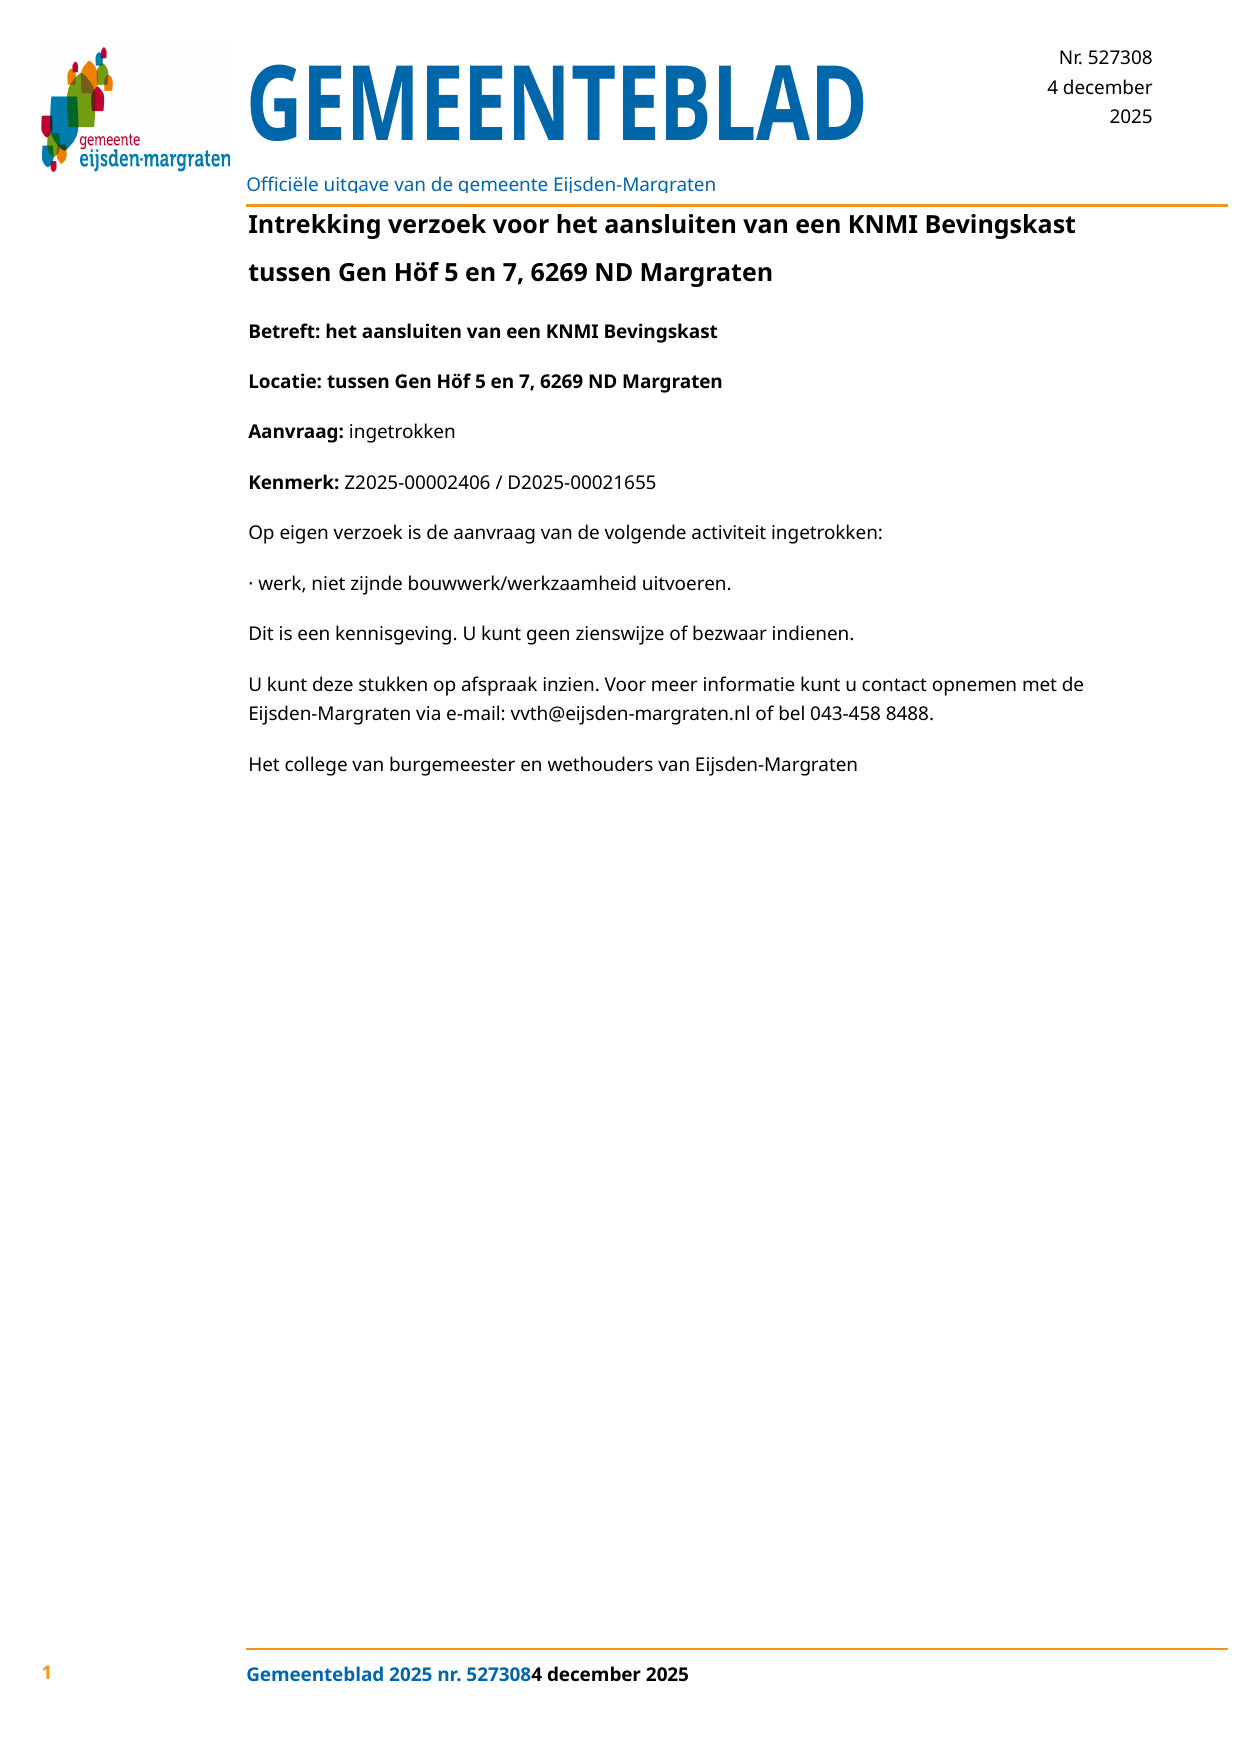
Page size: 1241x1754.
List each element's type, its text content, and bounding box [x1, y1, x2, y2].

picture [41, 47, 231, 172]
text Het college van burgemeester en wethouders van Eijsden-Margraten [248, 751, 1152, 777]
text Intrekking verzoek voor het aansluiten van een KNMI Bevingskast tussen Gen Höf 5 en 7, 6269 ND Margraten [248, 207, 1152, 288]
text Aanvraag: ingetrokken [248, 419, 1152, 444]
text · werk, niet zijnde bouwwerk/werkzaamheid uitvoeren. [248, 570, 1152, 596]
text U kunt deze stukken op afspraak inzien. Voor meer informatie kunt u contact opnemen met de Eijsden-Margraten via e-mail: vvth@eijsden-margraten.nl of bel 043-458 8488. [248, 671, 1152, 726]
text Op eigen verzoek is de aanvraag van de volgende activiteit ingetrokken: [248, 519, 1152, 545]
text Locatie: tussen Gen Höf 5 en 7, 6269 ND Margraten [248, 368, 1152, 394]
text Dit is een kennisgeving. U kunt geen zienswijze of bezwaar indienen. [248, 620, 1152, 646]
text Betreft: het aansluiten van een KNMI Bevingskast [248, 318, 1152, 344]
text Kenmerk: Z2025-00002406 / D2025-00021655 [248, 469, 1152, 495]
